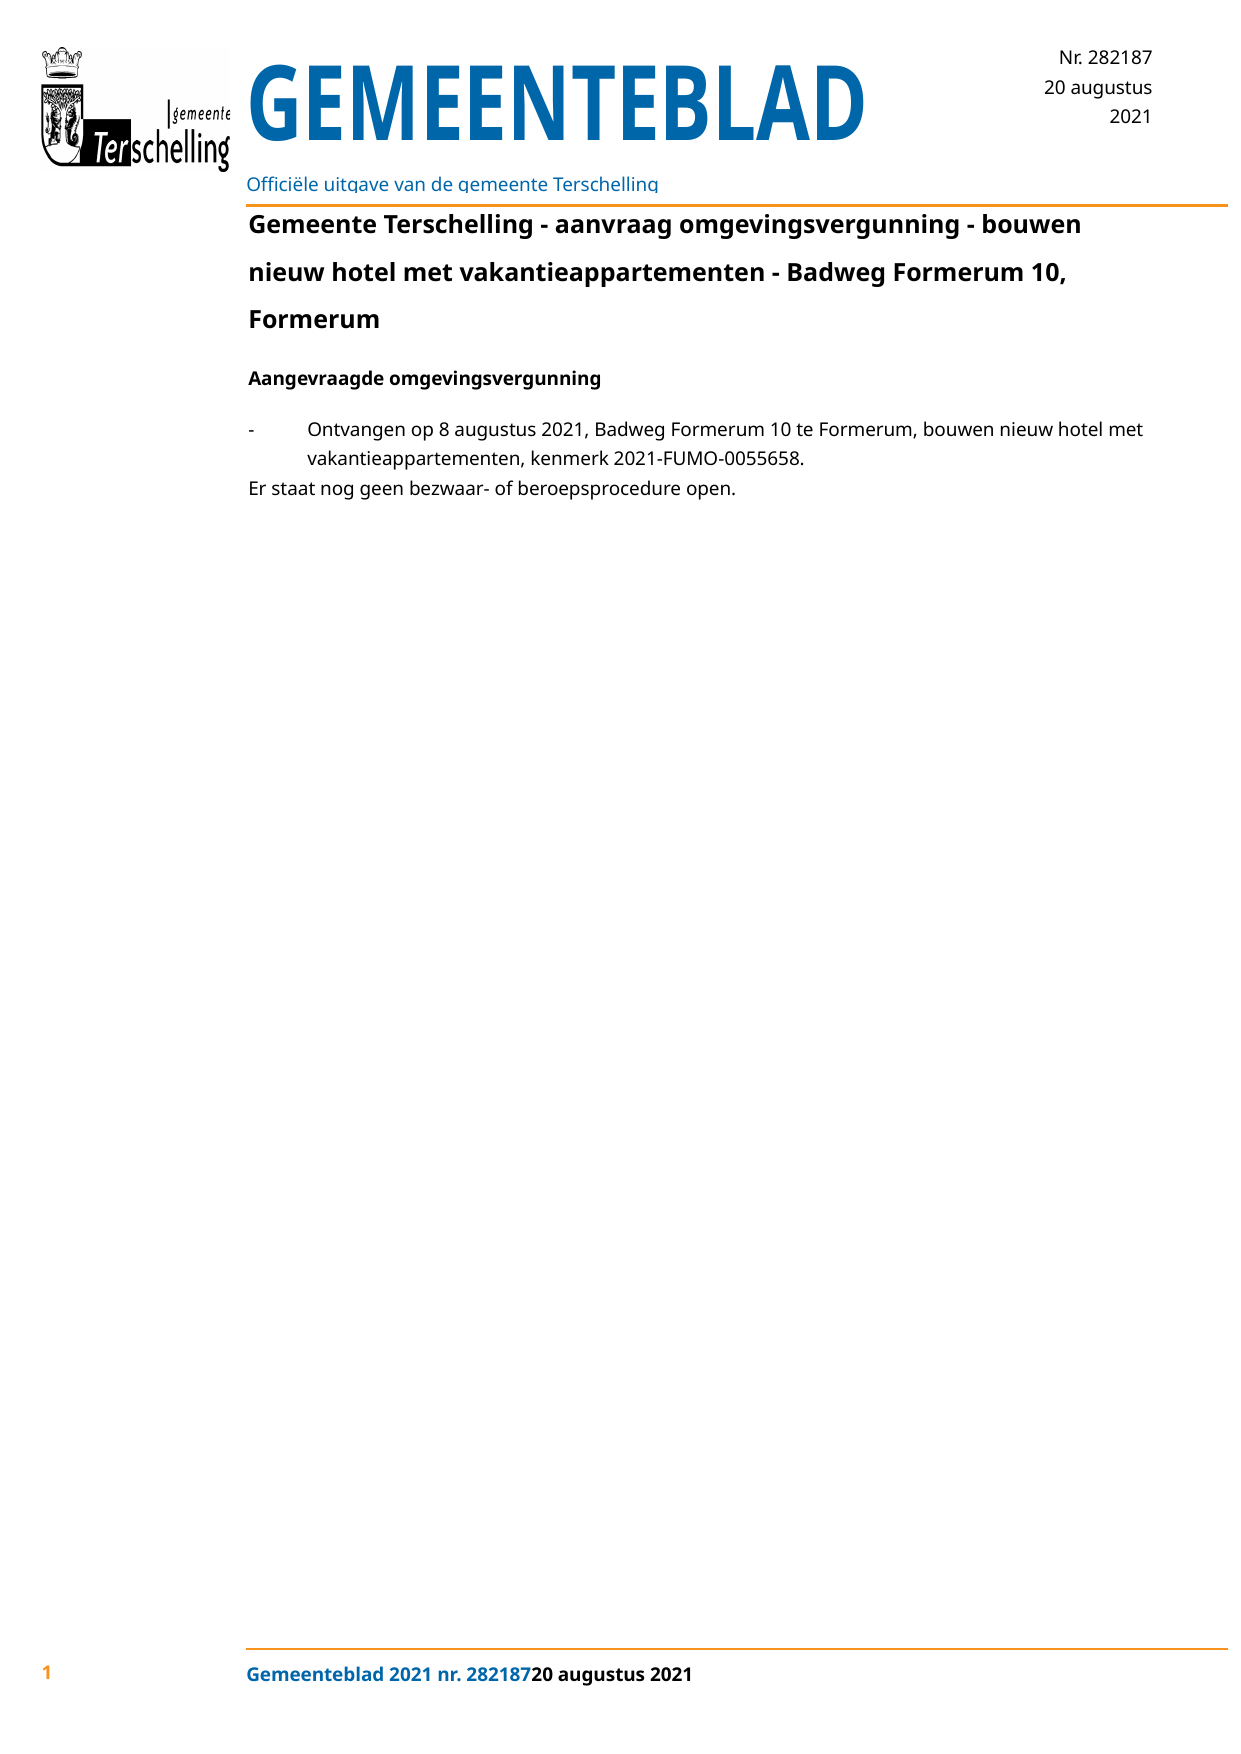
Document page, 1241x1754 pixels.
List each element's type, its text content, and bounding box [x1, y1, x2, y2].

text Gemeente Terschelling - aanvraag omgevingsvergunning - bouwen nieuw hotel met vakantieappartementen - Badweg Formerum 10, Formerum [248, 207, 1152, 336]
list Ontvangen op 8 augustus 2021, Badweg Formerum 10 te Formerum, bouwen nieuw hotel met vakantieappartementen, kenmerk 2021-FUMO-0055658. [248, 416, 1152, 471]
picture [41, 47, 231, 172]
text Er staat nog geen bezwaar- of beroepsprocedure open. [248, 475, 1152, 501]
text Aangevraagde omgevingsvergunning [248, 366, 1152, 391]
